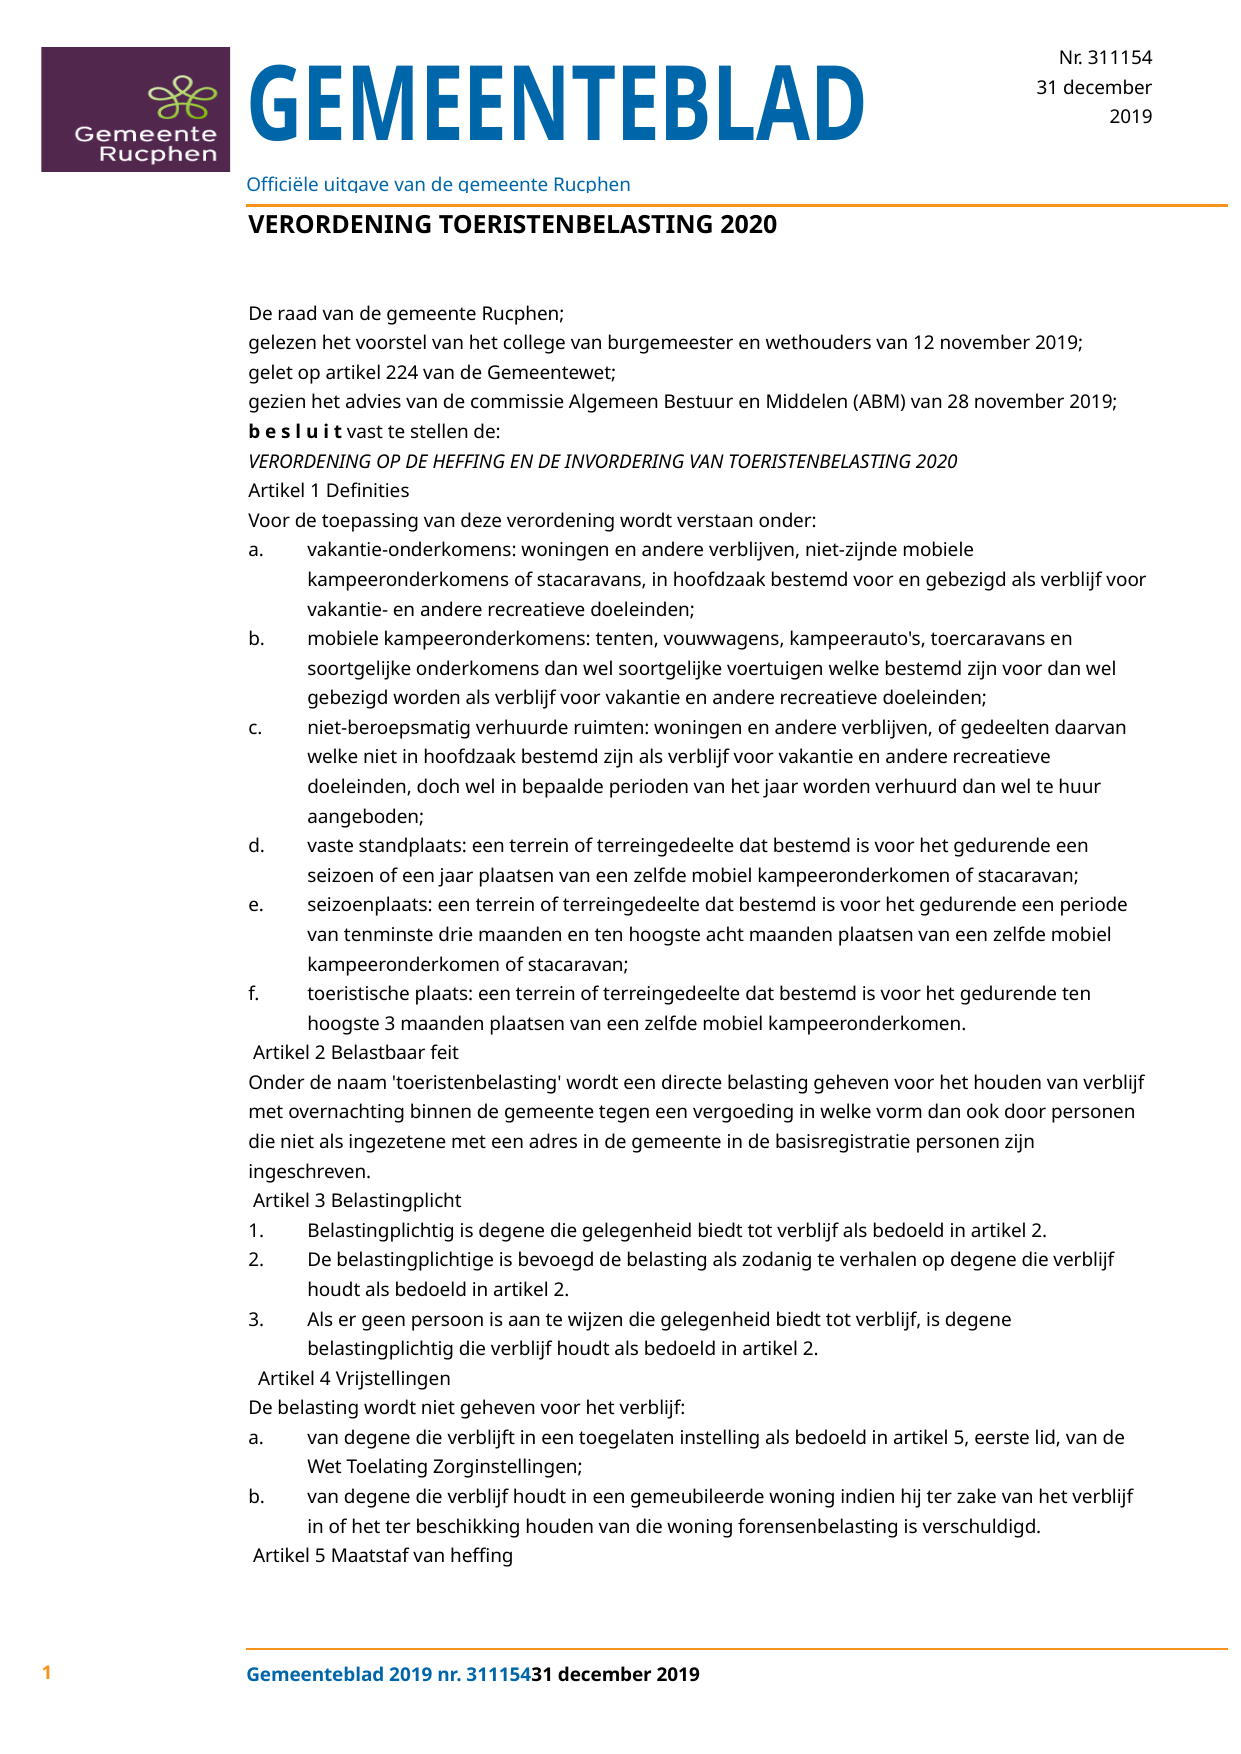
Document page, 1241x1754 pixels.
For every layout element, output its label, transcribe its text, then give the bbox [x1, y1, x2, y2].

text Voor de toepassing van deze verordening wordt verstaan onder: [248, 507, 1152, 533]
text Artikel 2 Belastbaar feit [248, 1039, 1152, 1065]
text VERORDENING TOERISTENBELASTING 2020 [248, 207, 1152, 241]
text Artikel 1 Definities [248, 477, 1152, 503]
list vaste standplaats: een terrein of terreingedeelte dat bestemd is voor het gedurende een seizoen of een jaar plaatsen van een zelfde mobiel kampeeronderkomen of stacaravan; [248, 832, 1152, 888]
text gezien het advies van de commissie Algemeen Bestuur en Middelen (ABM) van 28 november 2019; [248, 389, 1152, 414]
text gelezen het voorstel van het college van burgemeester en wethouders van 12 november 2019; [248, 329, 1152, 355]
list De belastingplichtige is bevoegd de belasting als zodanig te verhalen op degene die verblijf houdt als bedoeld in artikel 2. [248, 1247, 1152, 1302]
list seizoenplaats: een terrein of terreingedeelte dat bestemd is voor het gedurende een periode van tenminste drie maanden en ten hoogste acht maanden plaatsen van een zelfde mobiel kampeeronderkomen of stacaravan; [248, 892, 1152, 976]
text Artikel 3 Belastingplicht [248, 1187, 1152, 1213]
list mobiele kampeeronderkomens: tenten, vouwwagens, kampeerauto's, toercaravans en soortgelijke onderkomens dan wel soortgelijke voertuigen welke bestemd zijn voor dan wel gebezigd worden als verblijf voor vakantie en andere recreatieve doeleinden; [248, 625, 1152, 710]
text De belasting wordt niet geheven voor het verblijf: [248, 1394, 1152, 1420]
text b e s l u i t vast te stellen de: [248, 418, 1152, 444]
list niet-beroepsmatig verhuurde ruimten: woningen en andere verblijven, of gedeelten daarvan welke niet in hoofdzaak bestemd zijn als verblijf voor vakantie en andere recreatieve doeleinden, doch wel in bepaalde perioden van het jaar worden verhuurd dan wel te huur aangeboden; [248, 714, 1152, 828]
text Artikel 4 Vrijstellingen [248, 1365, 1152, 1391]
text Artikel 5 Maatstaf van heffing [248, 1542, 1152, 1568]
list Als er geen persoon is aan te wijzen die gelegenheid biedt tot verblijf, is degene belastingplichtig die verblijf houdt als bedoeld in artikel 2. [248, 1306, 1152, 1361]
list van degene die verblijft in een toegelaten instelling als bedoeld in artikel 5, eerste lid, van de Wet Toelating Zorginstellingen; [248, 1424, 1152, 1479]
list vakantie-onderkomens: woningen en andere verblijven, niet-zijnde mobiele kampeeronderkomens of stacaravans, in hoofdzaak bestemd voor en gebezigd als verblijf voor vakantie- en andere recreatieve doeleinden; [248, 537, 1152, 621]
text De raad van de gemeente Rucphen; [248, 300, 1152, 326]
text gelet op artikel 224 van de Gemeentewet; [248, 359, 1152, 385]
text VERORDENING OP DE HEFFING EN DE INVORDERING VAN TOERISTENBELASTING 2020 [248, 448, 1152, 473]
picture [41, 47, 231, 172]
list toeristische plaats: een terrein of terreingedeelte dat bestemd is voor het gedurende ten hoogste 3 maanden plaatsen van een zelfde mobiel kampeeronderkomen. [248, 980, 1152, 1036]
list van degene die verblijf houdt in een gemeubileerde woning indien hij ter zake van het verblijf in of het ter beschikking houden van die woning forensenbelasting is verschuldigd. [248, 1483, 1152, 1538]
list Belastingplichtig is degene die gelegenheid biedt tot verblijf als bedoeld in artikel 2. [248, 1217, 1152, 1243]
text Onder de naam 'toeristenbelasting' wordt een directe belasting geheven voor het houden van verblijf met overnachting binnen de gemeente tegen een vergoeding in welke vorm dan ook door personen die niet als ingezetene met een adres in de gemeente in de basisregistratie personen zijn ingeschreven. [248, 1069, 1152, 1183]
